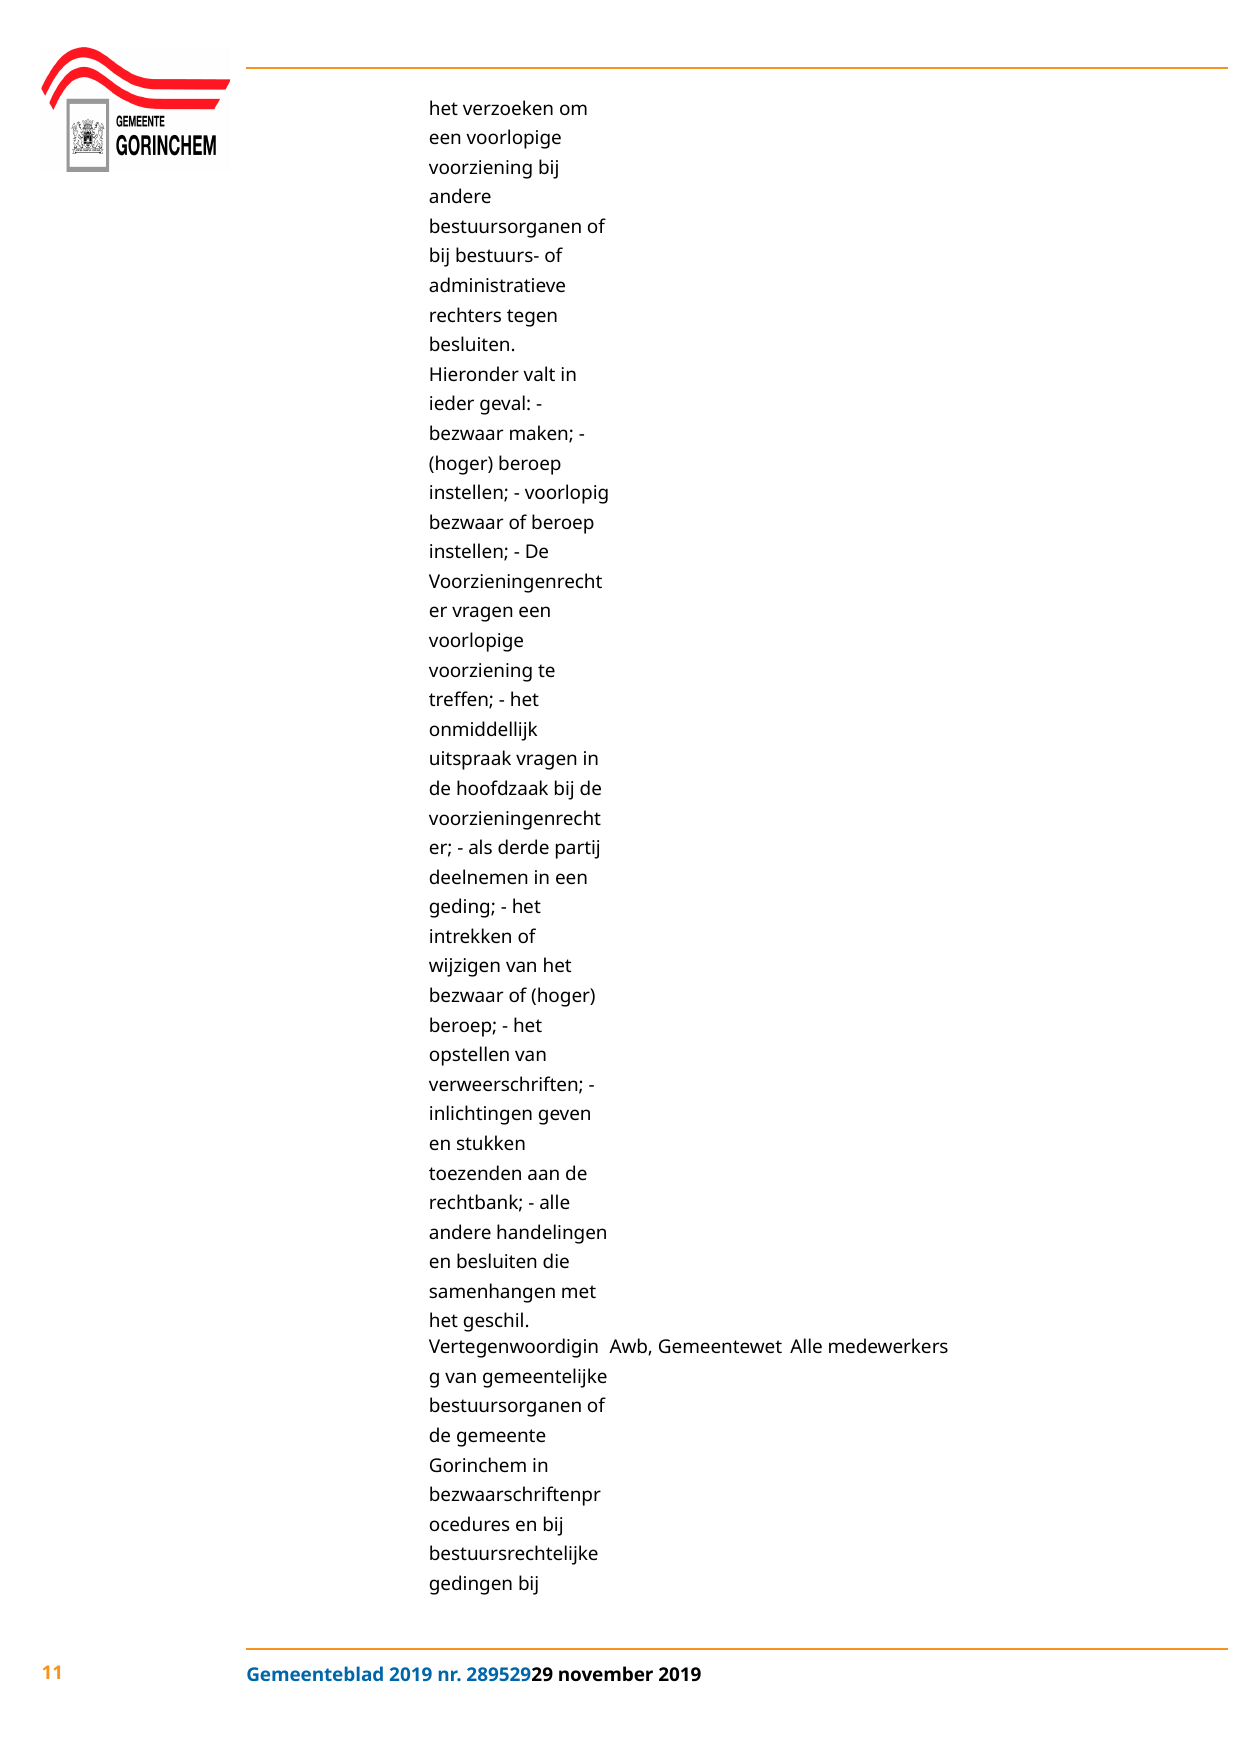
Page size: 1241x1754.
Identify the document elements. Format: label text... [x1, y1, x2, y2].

table_cell [248, 1334, 429, 1596]
table_cell [971, 1334, 1152, 1596]
table_cell [609, 95, 790, 1333]
table_cell [248, 95, 429, 1333]
table_cell [790, 95, 971, 1333]
picture [41, 47, 231, 172]
table_cell het verzoeken om een voorlopige voorziening bij andere bestuursorganen of bij bestuurs- of administratieve rechters tegen besluiten. Hieronder valt in ieder geval: - bezwaar maken; - (hoger) beroep instellen; - voorlopig bezwaar of beroep instellen; - De Voorzieningenrechter vragen een voorlopige voorziening te treffen; - het onmiddellijk uitspraak vragen in de hoofdzaak bij de voorzieningenrechter; - als derde partij deelnemen in een geding; - het intrekken of wijzigen van het bezwaar of (hoger) beroep; - het opstellen van verweerschriften; - inlichtingen geven en stukken toezenden aan de rechtbank; - alle andere handelingen en besluiten die samenhangen met het geschil. [429, 95, 609, 1333]
table_cell Alle medewerkers [790, 1334, 971, 1596]
table_cell Vertegenwoordiging van gemeentelijke bestuursorganen of de gemeente Gorinchem in bezwaarschriftenprocedures en bij bestuursrechtelijke gedingen bij [429, 1334, 609, 1596]
table_cell [971, 95, 1152, 1333]
table_cell Awb, Gemeentewet [609, 1334, 790, 1596]
